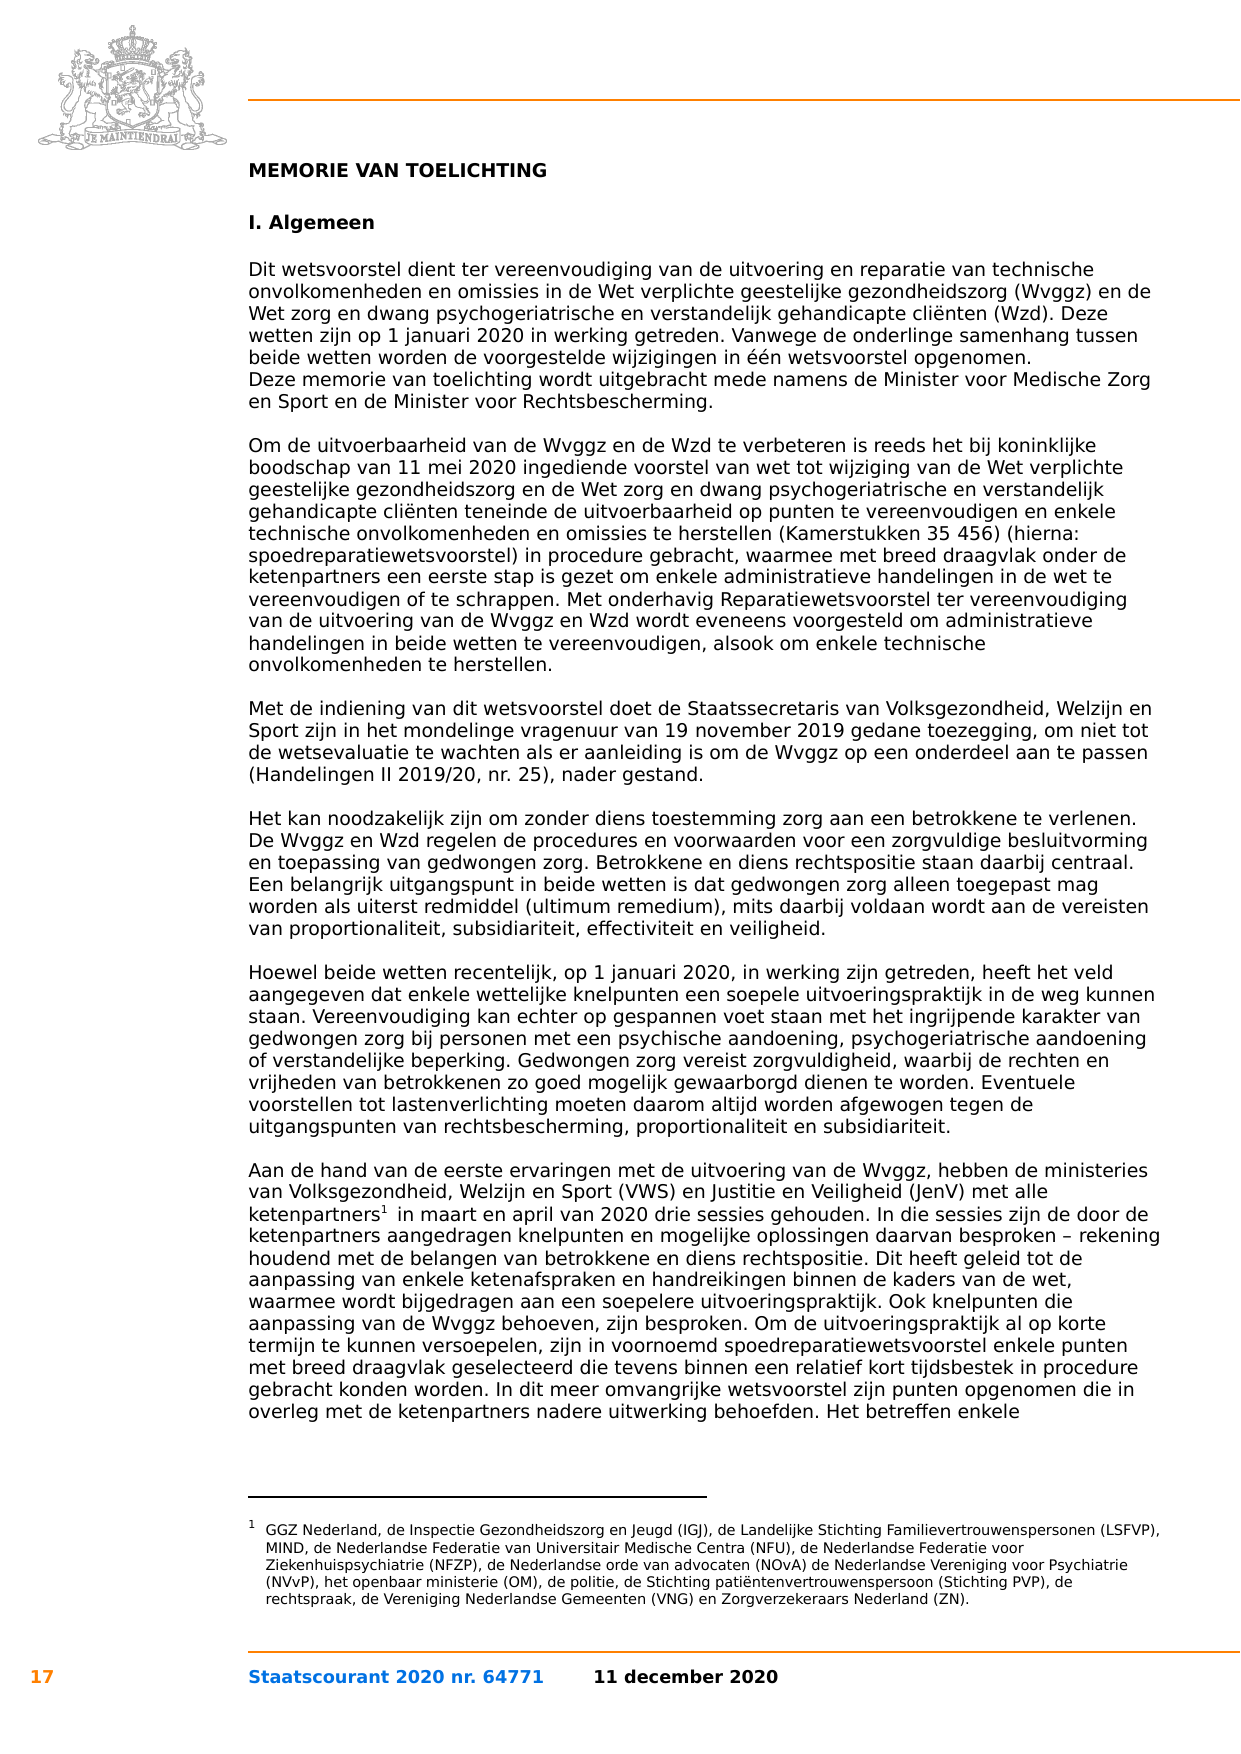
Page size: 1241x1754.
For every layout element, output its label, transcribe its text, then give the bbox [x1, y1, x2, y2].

text GGZ Nederland, de Inspectie Gezondheidszorg en Jeugd (IGJ), de Landelijke Stichting Familievertrouwenspersonen (LSFVP), MIND, de Nederlandse Federatie van Universitair Medische Centra (NFU), de Nederlandse Federatie voor Ziekenhuispsychiatrie (NFZP), de Nederlandse orde van advocaten (NOvA) de Nederlandse Vereniging voor Psychiatrie (NVvP), het openbaar ministerie (OM), de politie, de Stichting patiëntenvertrouwenspersoon (Stichting PVP), de rechtspraak, de Vereniging Nederlandse Gemeenten (VNG) en Zorgverzekeraars Nederland (ZN). [248, 1518, 1163, 1608]
picture [38, 25, 227, 150]
text Om de uitvoerbaarheid van de Wvggz en de Wzd te verbeteren is reeds het bij koninklijke boodschap van 11 mei 2020 ingediende voorstel van wet tot wijziging van de Wet verplichte geestelijke gezondheidszorg en de Wet zorg en dwang psychogeriatrische en verstandelijk gehandicapte cliënten teneinde de uitvoerbaarheid op punten te vereenvoudigen en enkele technische onvolkomenheden en omissies te herstellen (Kamerstukken 35 456) (hierna: spoedreparatiewetsvoorstel) in procedure gebracht, waarmee met breed draagvlak onder de ketenpartners een eerste stap is gezet om enkele administratieve handelingen in de wet te vereenvoudigen of te schrappen. Met onderhavig Reparatiewetsvoorstel ter vereenvoudiging van de uitvoering van de Wvggz en Wzd wordt eveneens voorgesteld om administratieve handelingen in beide wetten te vereenvoudigen, alsook om enkele technische onvolkomenheden te herstellen. [248, 434, 1163, 676]
text Dit wetsvoorstel dient ter vereenvoudiging van de uitvoering en reparatie van technische onvolkomenheden en omissies in de Wet verplichte geestelijke gezondheidszorg (Wvggz) en de Wet zorg en dwang psychogeriatrische en verstandelijk gehandicapte cliënten (Wzd). Deze wetten zijn op 1 januari 2020 in werking getreden. Vanwege de onderlinge samenhang tussen beide wetten worden de voorgestelde wijzigingen in één wetsvoorstel opgenomen. [248, 259, 1163, 369]
subtitle I. Algemeen [248, 212, 1163, 234]
text Aan de hand van de eerste ervaringen met de uitvoering van de Wvggz, hebben de ministeries van Volksgezondheid, Welzijn en Sport (VWS) en Justitie en Veiligheid (JenV) met alle ketenpartners in maart en april van 2020 drie sessies gehouden. In die sessies zijn de door de ketenpartners aangedragen knelpunten en mogelijke oplossingen daarvan besproken – rekening houdend met de belangen van betrokkene en diens rechtspositie. Dit heeft geleid tot de aanpassing van enkele ketenafspraken en handreikingen binnen de kaders van de wet, waarmee wordt bijgedragen aan een soepelere uitvoeringspraktijk. Ook knelpunten die aanpassing van de Wvggz behoeven, zijn besproken. Om de uitvoeringspraktijk al op korte termijn te kunnen versoepelen, zijn in voornoemd spoedreparatiewetsvoorstel enkele punten met breed draagvlak geselecteerd die tevens binnen een relatief kort tijdsbestek in procedure gebracht konden worden. In dit meer omvangrijke wetsvoorstel zijn punten opgenomen die in overleg met de ketenpartners nadere uitwerking behoefden. Het betreffen enkele [248, 1159, 1163, 1423]
text Deze memorie van toelichting wordt uitgebracht mede namens de Minister voor Medische Zorg en Sport en de Minister voor Rechtsbescherming. [248, 369, 1163, 413]
text Hoewel beide wetten recentelijk, op 1 januari 2020, in werking zijn getreden, heeft het veld aangegeven dat enkele wettelijke knelpunten een soepele uitvoeringspraktijk in de weg kunnen staan. Vereenvoudiging kan echter op gespannen voet staan met het ingrijpende karakter van gedwongen zorg bij personen met een psychische aandoening, psychogeriatrische aandoening of verstandelijke beperking. Gedwongen zorg vereist zorgvuldigheid, waarbij de rechten en vrijheden van betrokkenen zo goed mogelijk gewaarborgd dienen te worden. Eventuele voorstellen tot lastenverlichting moeten daarom altijd worden afgewogen tegen de uitgangspunten van rechtsbescherming, proportionaliteit en subsidiariteit. [248, 962, 1163, 1138]
text Het kan noodzakelijk zijn om zonder diens toestemming zorg aan een betrokkene te verlenen. De Wvggz en Wzd regelen de procedures en voorwaarden voor een zorgvuldige besluitvorming en toepassing van gedwongen zorg. Betrokkene en diens rechtspositie staan daarbij centraal. Een belangrijk uitgangspunt in beide wetten is dat gedwongen zorg alleen toegepast mag worden als uiterst redmiddel (ultimum remedium), mits daarbij voldaan wordt aan de vereisten van proportionaliteit, subsidiariteit, effectiviteit en veiligheid. [248, 808, 1163, 940]
text Met de indiening van dit wetsvoorstel doet de Staatssecretaris van Volksgezondheid, Welzijn en Sport zijn in het mondelinge vragenuur van 19 november 2019 gedane toezegging, om niet tot de wetsevaluatie te wachten als er aanleiding is om de Wvggz op een onderdeel aan te passen (Handelingen II 2019/20, nr. 25), nader gestand. [248, 698, 1163, 786]
subtitle MEMORIE VAN TOELICHTING [248, 160, 1163, 182]
